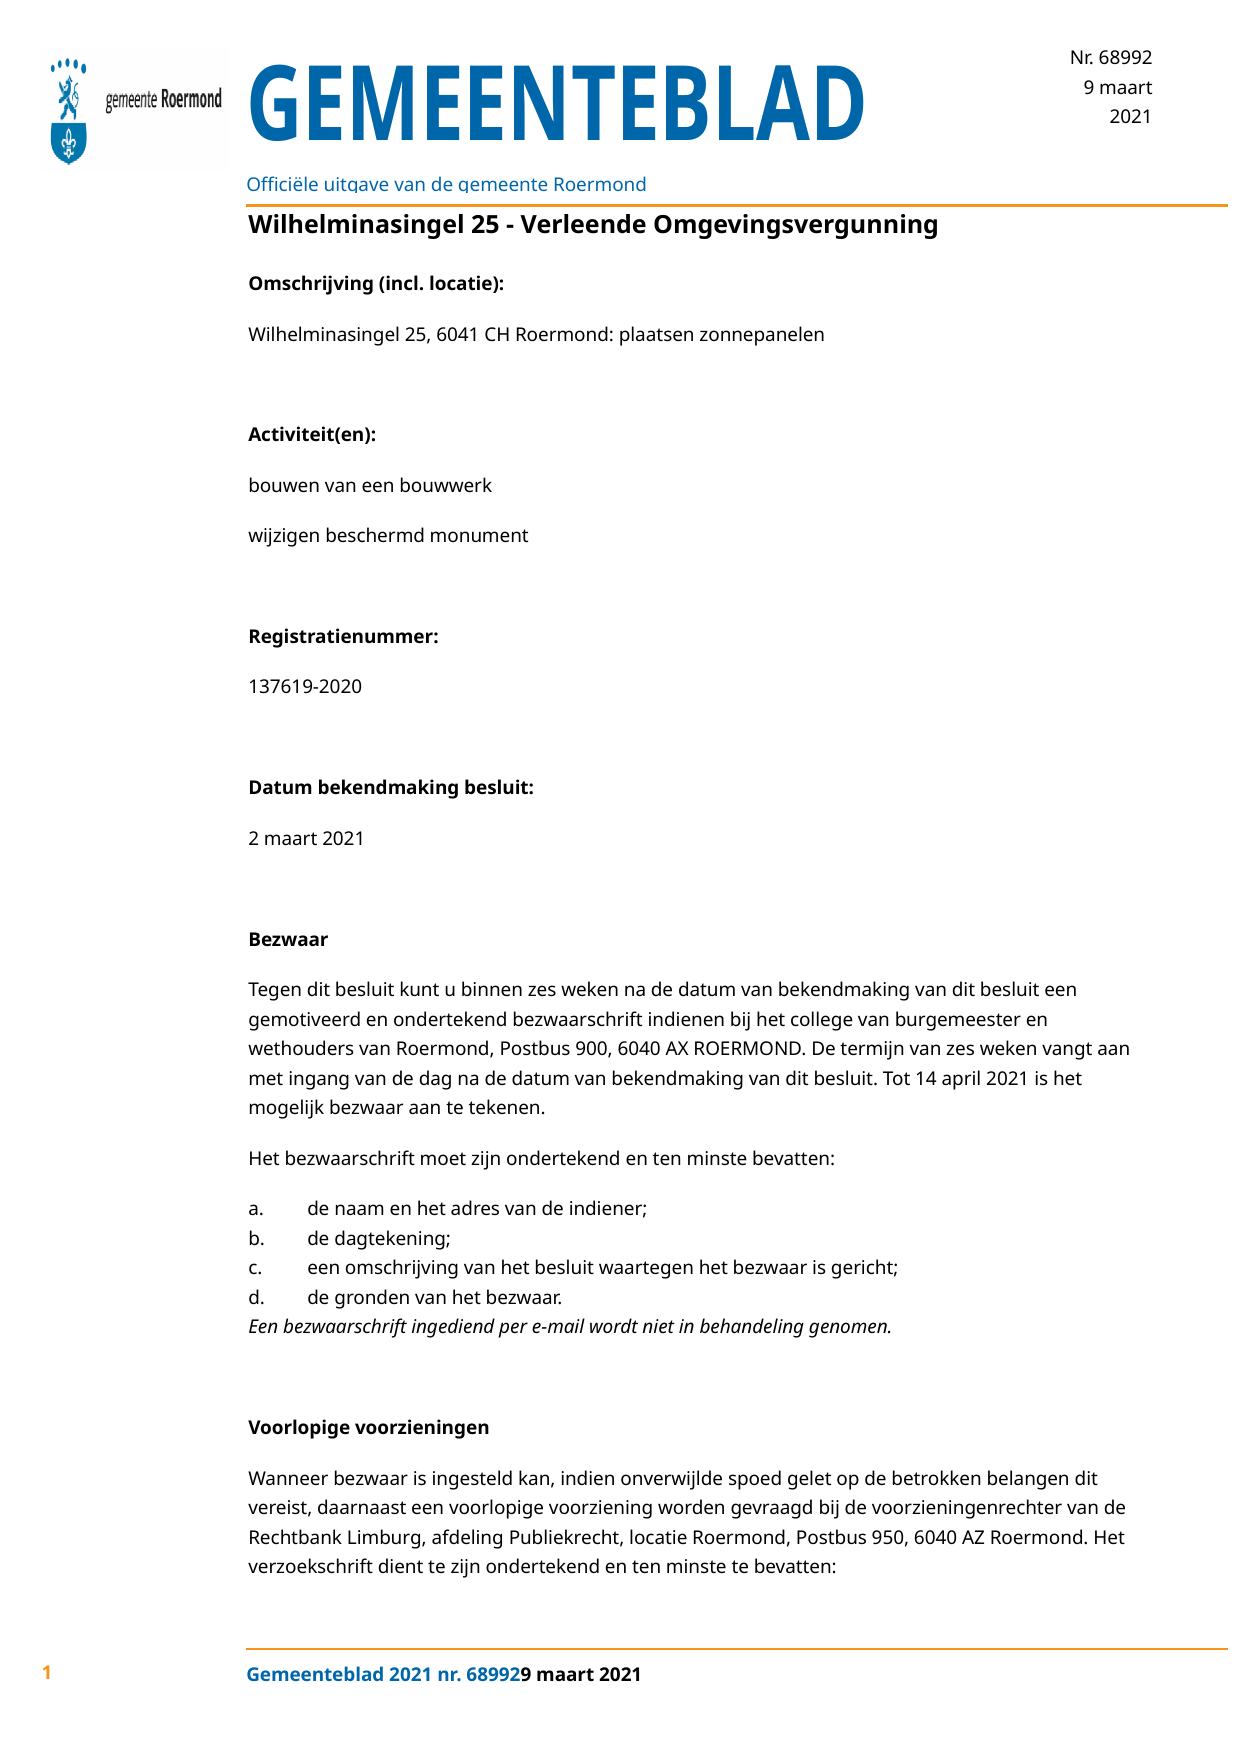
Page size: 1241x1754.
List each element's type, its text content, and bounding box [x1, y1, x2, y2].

list de naam en het adres van de indiener; [248, 1195, 1152, 1221]
text 137619-2020 [248, 674, 1152, 699]
text Datum bekendmaking besluit: [248, 774, 1152, 800]
text 2 maart 2021 [248, 825, 1152, 851]
text Omschrijving (incl. locatie): [248, 270, 1152, 296]
list de dagtekening; [248, 1225, 1152, 1251]
picture [41, 47, 231, 172]
text Voorlopige voorzieningen [248, 1414, 1152, 1440]
list de gronden van het bezwaar. [248, 1284, 1152, 1310]
text bouwen van een bouwwerk [248, 472, 1152, 498]
text Registratienummer: [248, 623, 1152, 649]
text Wilhelminasingel 25, 6041 CH Roermond: plaatsen zonnepanelen [248, 321, 1152, 346]
text wijzigen beschermd monument [248, 522, 1152, 548]
list een omschrijving van het besluit waartegen het bezwaar is gericht; [248, 1254, 1152, 1280]
text Wanneer bezwaar is ingesteld kan, indien onverwijlde spoed gelet op de betrokken belangen dit vereist, daarnaast een voorlopige voorziening worden gevraagd bij de voorzieningenrechter van de Rechtbank Limburg, afdeling Publiekrecht, locatie Roermond, Postbus 950, 6040 AZ Roermond. Het verzoekschrift dient te zijn ondertekend en ten minste te bevatten: [248, 1465, 1152, 1579]
text Bezwaar [248, 926, 1152, 951]
text Het bezwaarschrift moet zijn ondertekend en ten minste bevatten: [248, 1145, 1152, 1171]
text Een bezwaarschrift ingediend per e-mail wordt niet in behandeling genomen. [248, 1314, 1152, 1339]
text Tegen dit besluit kunt u binnen zes weken na de datum van bekendmaking van dit besluit een gemotiveerd en ondertekend bezwaarschrift indienen bij het college van burgemeester en wethouders van Roermond, Postbus 900, 6040 AX ROERMOND. De termijn van zes weken vangt aan met ingang van de dag na de datum van bekendmaking van dit besluit. Tot 14 april 2021 is het mogelijk bezwaar aan te tekenen. [248, 976, 1152, 1120]
text Wilhelminasingel 25 - Verleende Omgevingsvergunning [248, 207, 1152, 241]
text Activiteit(en): [248, 422, 1152, 447]
